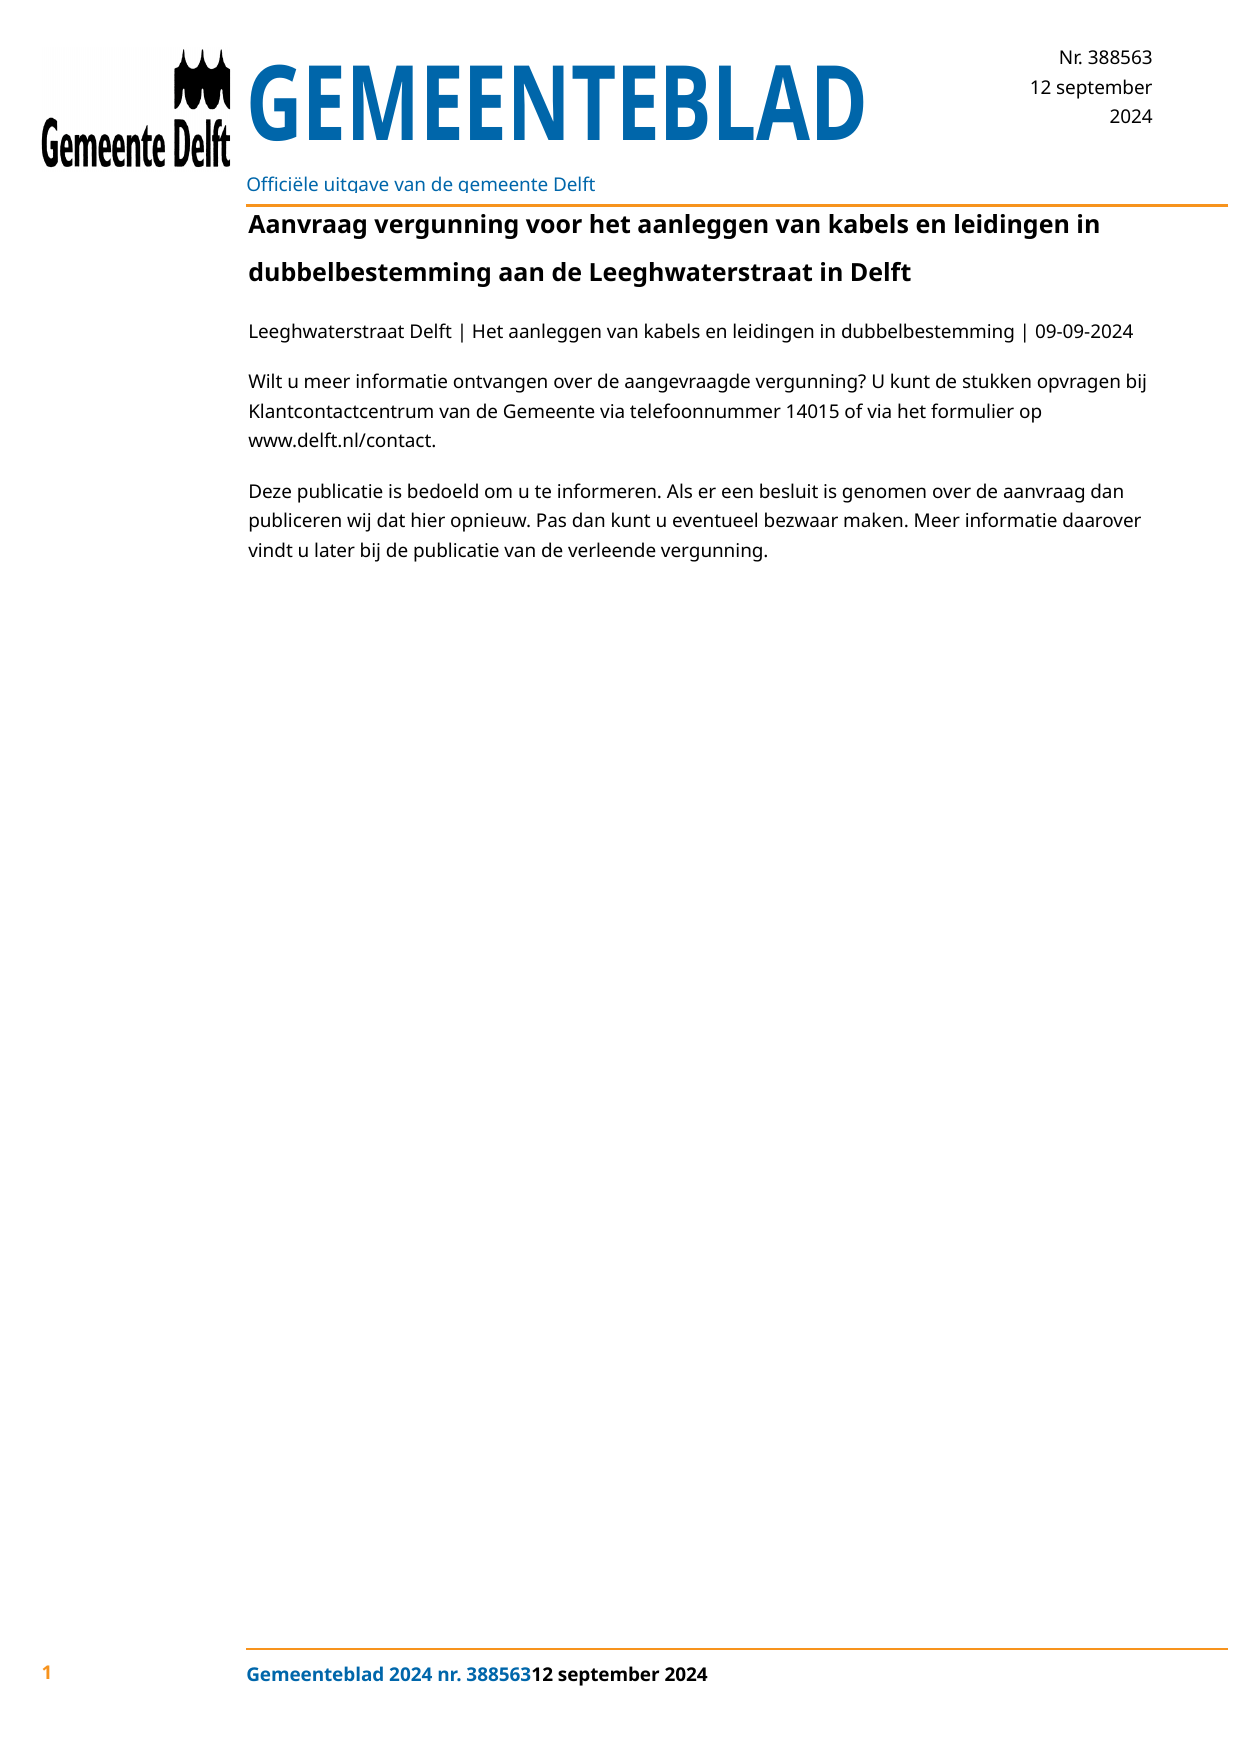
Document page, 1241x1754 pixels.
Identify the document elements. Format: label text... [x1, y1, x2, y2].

picture [41, 47, 231, 172]
text Deze publicatie is bedoeld om u te informeren. Als er een besluit is genomen over de aanvraag dan publiceren wij dat hier opnieuw. Pas dan kunt u eventueel bezwaar maken. Meer informatie daarover vindt u later bij de publicatie van de verleende vergunning. [248, 478, 1152, 563]
text Leeghwaterstraat Delft | Het aanleggen van kabels en leidingen in dubbelbestemming | 09-09-2024 [248, 318, 1152, 344]
text Wilt u meer informatie ontvangen over de aangevraagde vergunning? U kunt de stukken opvragen bij Klantcontactcentrum van de Gemeente via telefoonnummer 14015 of via het formulier op www.delft.nl/contact. [248, 368, 1152, 453]
text Aanvraag vergunning voor het aanleggen van kabels en leidingen in dubbelbestemming aan de Leeghwaterstraat in Delft [248, 207, 1152, 288]
